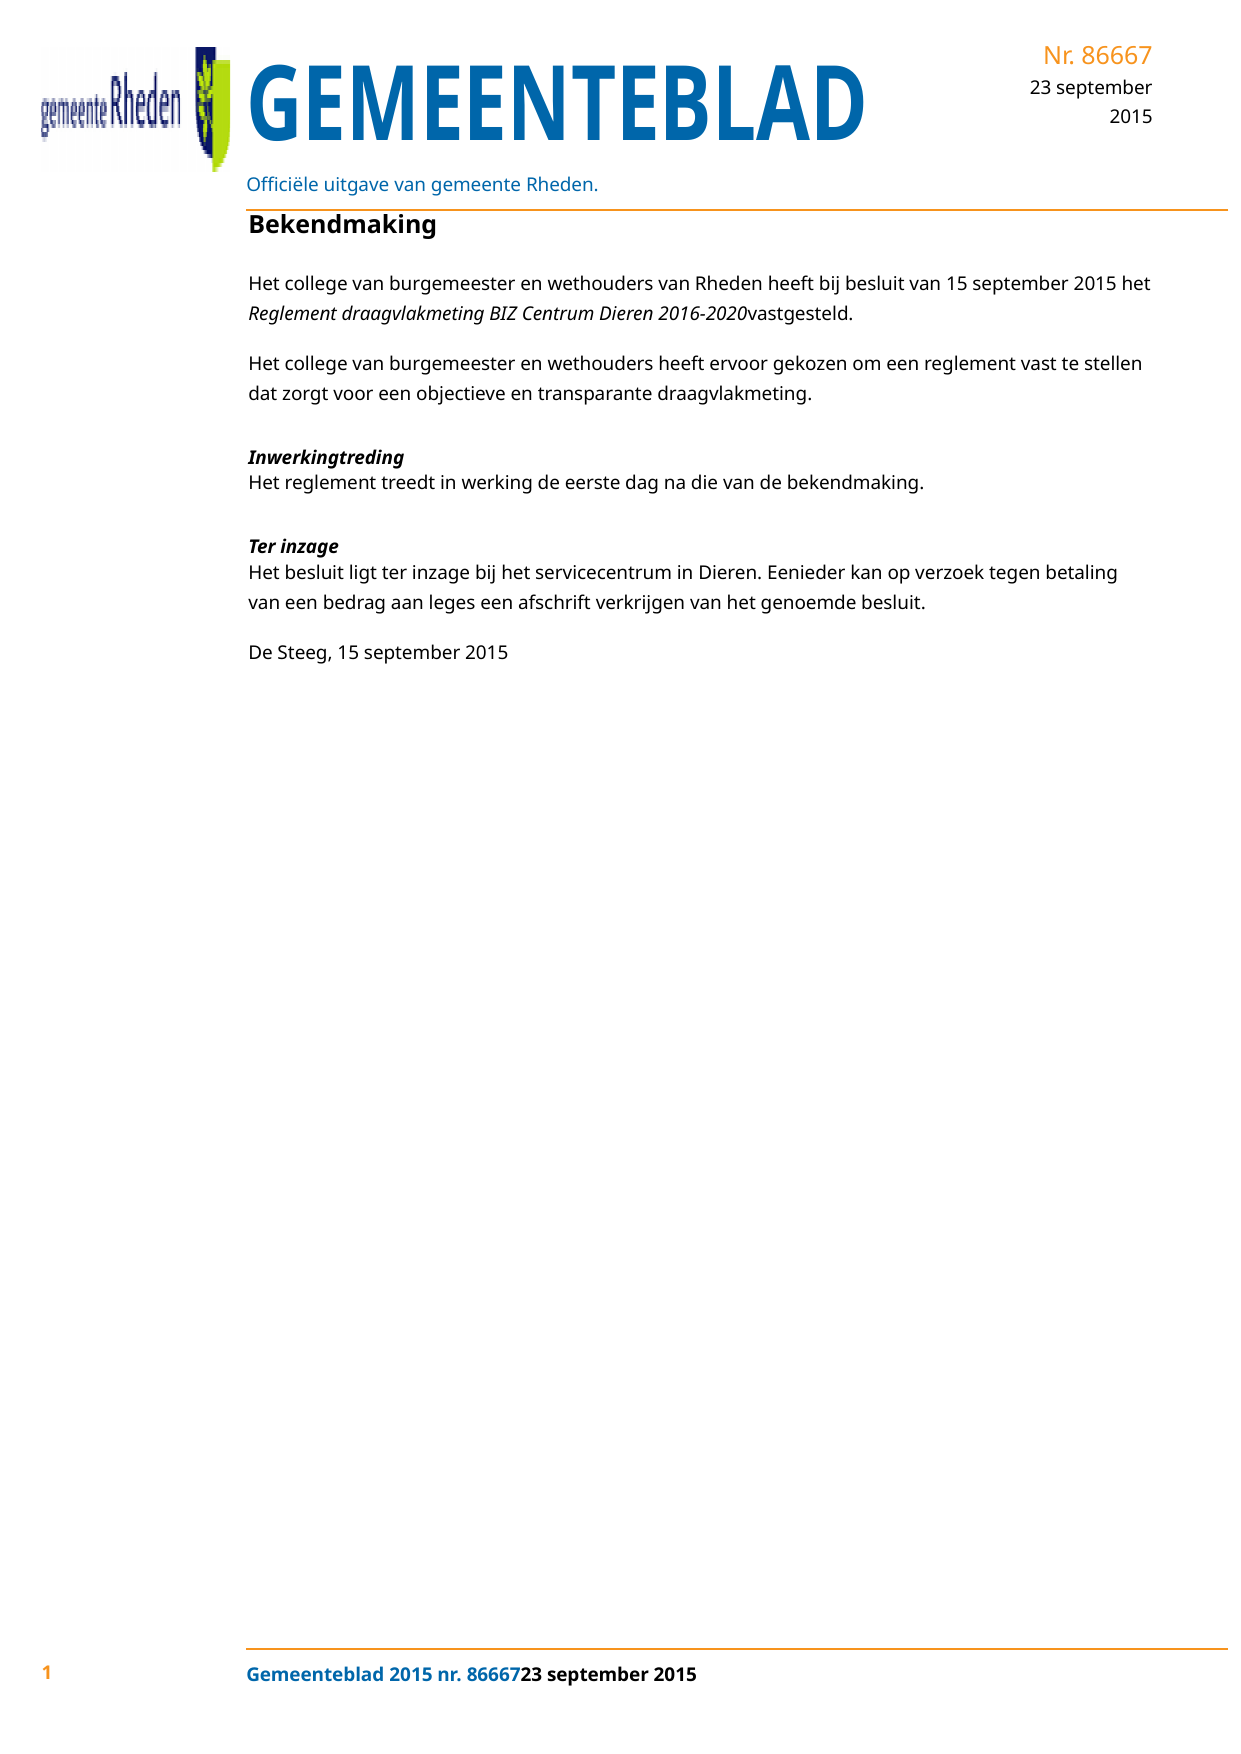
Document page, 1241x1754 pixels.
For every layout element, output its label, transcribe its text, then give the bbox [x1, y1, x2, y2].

text Inwerkingtreding [248, 444, 1152, 469]
text De Steeg, 15 september 2015 [248, 639, 1152, 665]
text Ter inzage [248, 533, 1152, 559]
text Het besluit ligt ter inzage bij het servicecentrum in Dieren. Eenieder kan op verzoek tegen betaling van een bedrag aan leges een afschrift verkrijgen van het genoemde besluit. [248, 559, 1152, 614]
text Bekendmaking [248, 211, 1152, 241]
text Het college van burgemeester en wethouders heeft ervoor gekozen om een reglement vast te stellen dat zorgt voor een objectieve en transparante draagvlakmeting. [248, 350, 1152, 406]
text Het reglement treedt in werking de eerste dag na die van de bekendmaking. [248, 469, 1152, 495]
picture [41, 47, 231, 172]
text Het college van burgemeester en wethouders van Rheden heeft bij besluit van 15 september 2015 het Reglement draagvlakmeting BIZ Centrum Dieren 2016-2020vastgesteld. [248, 270, 1152, 326]
